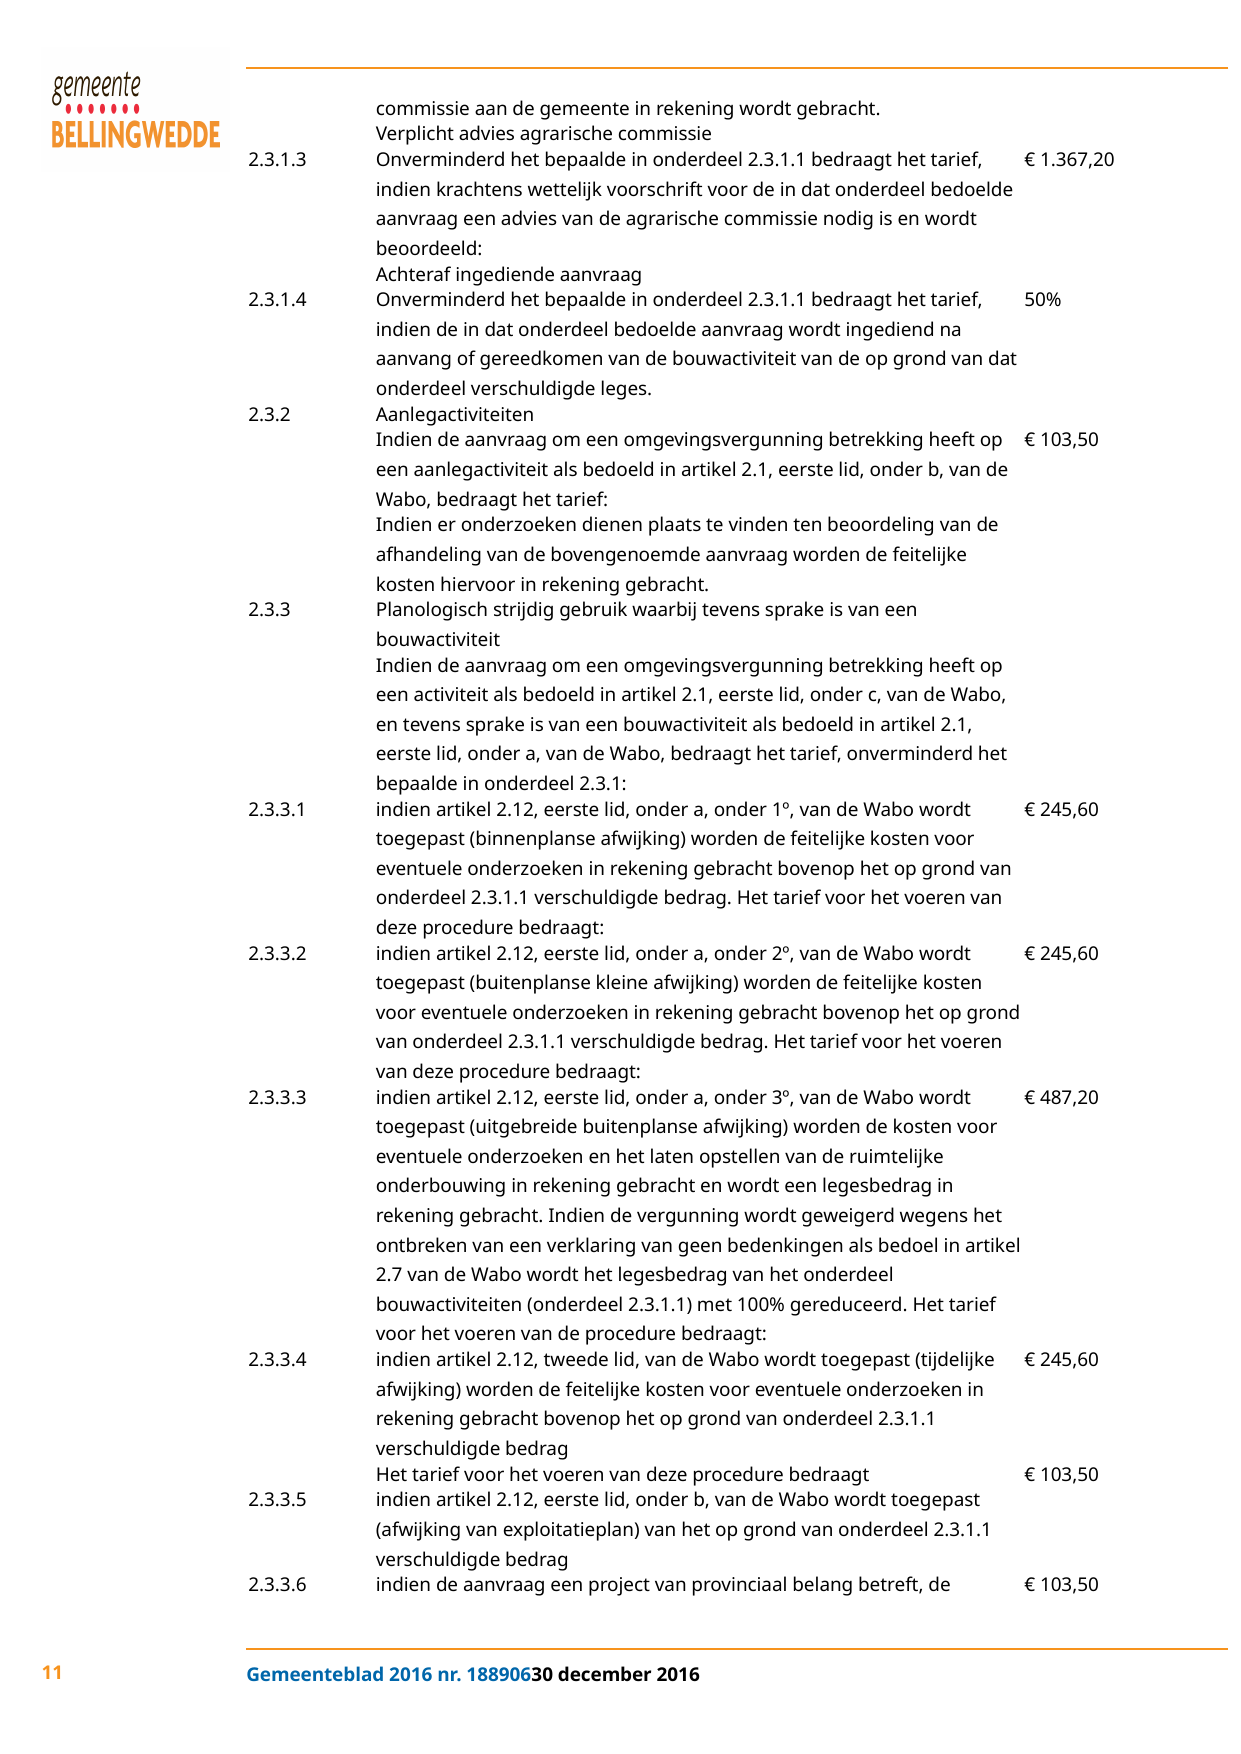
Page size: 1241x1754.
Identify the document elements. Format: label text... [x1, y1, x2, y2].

table_cell 2.3.2 [248, 401, 376, 427]
table_cell Indien de aanvraag om een omgevingsvergunning betrekking heeft op een activiteit als bedoeld in artikel 2.1, eerste lid, onder c, van de Wabo, en tevens sprake is van een bouwactiviteit als bedoeld in artikel 2.1, eerste lid, onder a, van de Wabo, bedraagt het tarief, onverminderd het bepaalde in onderdeel 2.3.1: [376, 652, 1024, 796]
table_cell [1024, 512, 1152, 596]
table_cell 50% [1024, 286, 1152, 401]
table_cell [1024, 121, 1152, 146]
table_cell € 1.367,20 [1024, 146, 1152, 261]
table_cell [248, 121, 376, 146]
table_cell Indien de aanvraag om een omgevingsvergunning betrekking heeft op een aanlegactiviteit als bedoeld in artikel 2.1, eerste lid, onder b, van de Wabo, bedraagt het tarief: [376, 427, 1024, 512]
table_cell Onverminderd het bepaalde in onderdeel 2.3.1.1 bedraagt het tarief, indien krachtens wettelijk voorschrift voor de in dat onderdeel bedoelde aanvraag een advies van de agrarische commissie nodig is en wordt beoordeeld: [376, 146, 1024, 261]
table_cell 2.3.3.1 [248, 796, 376, 940]
table_cell [1024, 401, 1152, 427]
table_cell € 487,20 [1024, 1084, 1152, 1346]
table_cell indien de aanvraag een project van provinciaal belang betreft, de [376, 1571, 1024, 1597]
table_cell 2.3.3.5 [248, 1487, 376, 1571]
table_cell 2.3.3.4 [248, 1346, 376, 1461]
table_cell 2.3.1.4 [248, 286, 376, 401]
table_cell [248, 1461, 376, 1487]
table_cell [248, 652, 376, 796]
table_cell indien artikel 2.12, eerste lid, onder a, onder 3º, van de Wabo wordt toegepast (uitgebreide buitenplanse afwijking) worden de kosten voor eventuele onderzoeken en het laten opstellen van de ruimtelijke onderbouwing in rekening gebracht en wordt een legesbedrag in rekening gebracht. Indien de vergunning wordt geweigerd wegens het ontbreken van een verklaring van geen bedenkingen als bedoel in artikel 2.7 van de Wabo wordt het legesbedrag van het onderdeel bouwactiviteiten (onderdeel 2.3.1.1) met 100% gereduceerd. Het tarief voor het voeren van de procedure bedraagt: [376, 1084, 1024, 1346]
table_cell indien artikel 2.12, tweede lid, van de Wabo wordt toegepast (tijdelijke afwijking) worden de feitelijke kosten voor eventuele onderzoeken in rekening gebracht bovenop het op grond van onderdeel 2.3.1.1 verschuldigde bedrag [376, 1346, 1024, 1461]
table_cell [1024, 1487, 1152, 1571]
table_cell commissie aan de gemeente in rekening wordt gebracht. [376, 95, 1024, 121]
table_cell [248, 427, 376, 512]
table_cell [1024, 596, 1152, 652]
table_cell [248, 261, 376, 286]
table_cell 2.3.3.3 [248, 1084, 376, 1346]
table_cell Verplicht advies agrarische commissie [376, 121, 1024, 146]
table_cell Achteraf ingediende aanvraag [376, 261, 1024, 286]
table_cell indien artikel 2.12, eerste lid, onder b, van de Wabo wordt toegepast (afwijking van exploitatieplan) van het op grond van onderdeel 2.3.1.1 verschuldigde bedrag [376, 1487, 1024, 1571]
picture [41, 47, 231, 172]
table_cell Onverminderd het bepaalde in onderdeel 2.3.1.1 bedraagt het tarief, indien de in dat onderdeel bedoelde aanvraag wordt ingediend na aanvang of gereedkomen van de bouwactiviteit van de op grond van dat onderdeel verschuldigde leges. [376, 286, 1024, 401]
table_cell [248, 512, 376, 596]
table_cell [248, 95, 376, 121]
table_cell € 245,60 [1024, 940, 1152, 1084]
table_cell € 245,60 [1024, 1346, 1152, 1461]
table_cell Planologisch strijdig gebruik waarbij tevens sprake is van een bouwactiviteit [376, 596, 1024, 652]
table_cell Aanlegactiviteiten [376, 401, 1024, 427]
table_cell 2.3.3.6 [248, 1571, 376, 1597]
table_cell 2.3.3.2 [248, 940, 376, 1084]
table_cell Het tarief voor het voeren van deze procedure bedraagt [376, 1461, 1024, 1487]
table_cell € 103,50 [1024, 427, 1152, 512]
table_cell [1024, 261, 1152, 286]
table_cell [1024, 95, 1152, 121]
table_cell € 245,60 [1024, 796, 1152, 940]
table_cell € 103,50 [1024, 1571, 1152, 1597]
table_cell indien artikel 2.12, eerste lid, onder a, onder 1º, van de Wabo wordt toegepast (binnenplanse afwijking) worden de feitelijke kosten voor eventuele onderzoeken in rekening gebracht bovenop het op grond van onderdeel 2.3.1.1 verschuldigde bedrag. Het tarief voor het voeren van deze procedure bedraagt: [376, 796, 1024, 940]
table_cell Indien er onderzoeken dienen plaats te vinden ten beoordeling van de afhandeling van de bovengenoemde aanvraag worden de feitelijke kosten hiervoor in rekening gebracht. [376, 512, 1024, 596]
table_cell [1024, 652, 1152, 796]
table_cell € 103,50 [1024, 1461, 1152, 1487]
table_cell 2.3.1.3 [248, 146, 376, 261]
table_cell 2.3.3 [248, 596, 376, 652]
table_cell indien artikel 2.12, eerste lid, onder a, onder 2º, van de Wabo wordt toegepast (buitenplanse kleine afwijking) worden de feitelijke kosten voor eventuele onderzoeken in rekening gebracht bovenop het op grond van onderdeel 2.3.1.1 verschuldigde bedrag. Het tarief voor het voeren van deze procedure bedraagt: [376, 940, 1024, 1084]
